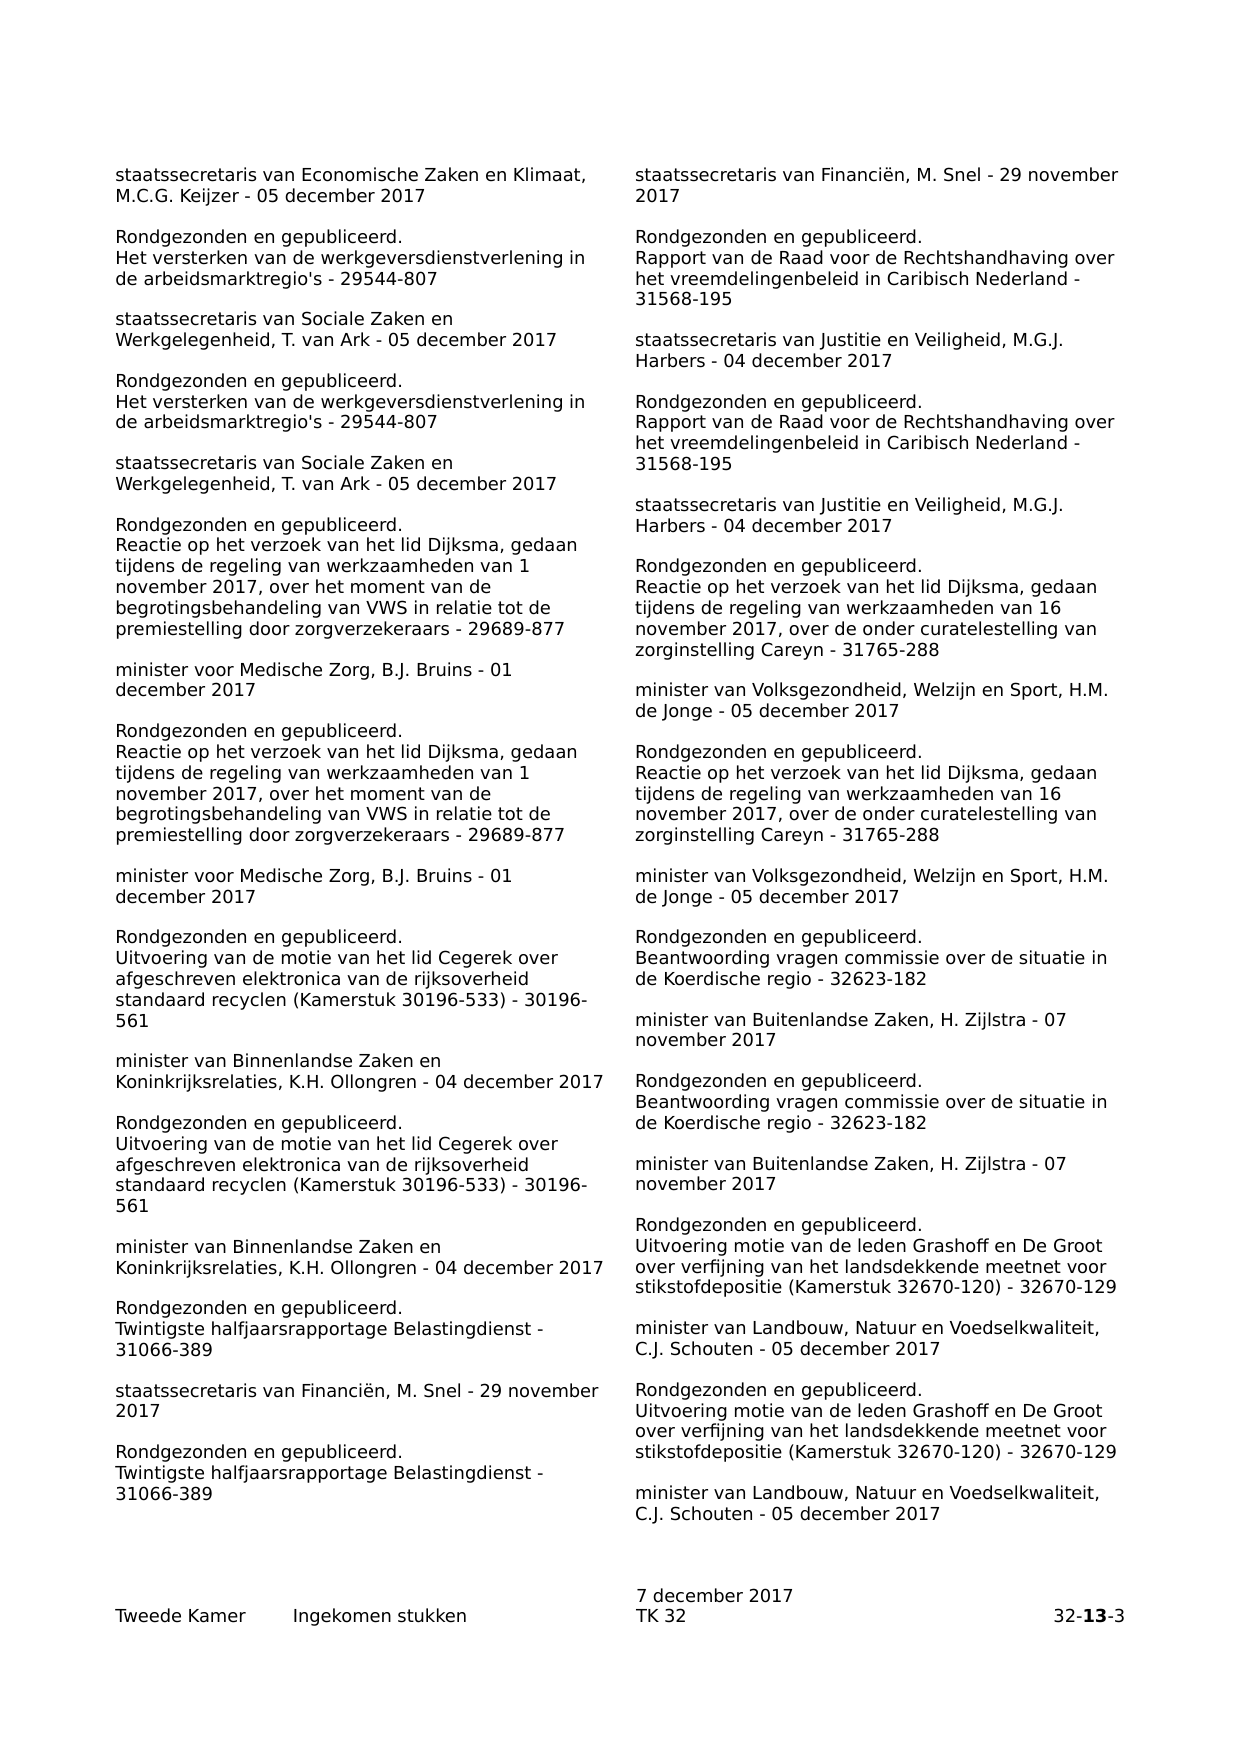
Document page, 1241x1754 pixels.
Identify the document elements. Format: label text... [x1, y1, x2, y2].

text Rondgezonden en gepubliceerd. [635, 927, 1125, 948]
text Rondgezonden en gepubliceerd. [635, 227, 1125, 247]
text staatssecretaris van Sociale Zaken en Werkgelegenheid, T. van Ark - 05 december 2017 [115, 453, 605, 494]
text Beantwoording vragen commissie over de situatie in de Koerdische regio - 32623-182 [635, 1092, 1125, 1133]
text Uitvoering van de motie van het lid Cegerek over afgeschreven elektronica van de rijksoverheid standaard recyclen (Kamerstuk 30196-533) - 30196-561 [115, 1133, 605, 1217]
text Reactie op het verzoek van het lid Dijksma, gedaan tijdens de regeling van werkzaamheden van 1 november 2017, over het moment van de begrotingsbehandeling van VWS in relatie tot de premiestelling door zorgverzekeraars - 29689-877 [115, 742, 605, 846]
text minister van Volksgezondheid, Welzijn en Sport, H.M. de Jonge - 05 december 2017 [635, 680, 1125, 722]
text Rondgezonden en gepubliceerd. [115, 721, 605, 742]
text Rondgezonden en gepubliceerd. [115, 514, 605, 535]
text minister van Binnenlandse Zaken en Koninkrijksrelaties, K.H. Ollongren - 04 december 2017 [115, 1237, 605, 1278]
text Rondgezonden en gepubliceerd. [635, 742, 1125, 762]
text minister voor Medische Zorg, B.J. Bruins - 01 december 2017 [115, 866, 605, 907]
text Twintigste halfjaarsrapportage Belastingdienst - 31066-389 [115, 1319, 605, 1361]
text Rondgezonden en gepubliceerd. [635, 556, 1125, 577]
text Rapport van de Raad voor de Rechtshandhaving over het vreemdelingenbeleid in Caribisch Nederland - 31568-195 [635, 247, 1125, 310]
text minister van Landbouw, Natuur en Voedselkwaliteit, C.J. Schouten - 05 december 2017 [635, 1318, 1125, 1359]
text Uitvoering van de motie van het lid Cegerek over afgeschreven elektronica van de rijksoverheid standaard recyclen (Kamerstuk 30196-533) - 30196-561 [115, 948, 605, 1031]
text Rondgezonden en gepubliceerd. [115, 1298, 605, 1319]
text staatssecretaris van Justitie en Veiligheid, M.G.J. Harbers - 04 december 2017 [635, 330, 1125, 371]
text staatssecretaris van Justitie en Veiligheid, M.G.J. Harbers - 04 december 2017 [635, 495, 1125, 536]
text Rondgezonden en gepubliceerd. [115, 371, 605, 391]
text staatssecretaris van Sociale Zaken en Werkgelegenheid, T. van Ark - 05 december 2017 [115, 309, 605, 351]
text Rondgezonden en gepubliceerd. [115, 1113, 605, 1133]
text minister van Buitenlandse Zaken, H. Zijlstra - 07 november 2017 [635, 1009, 1125, 1051]
text Uitvoering motie van de leden Grashoff en De Groot over verfijning van het landsdekkende meetnet voor stikstofdepositie (Kamerstuk 32670-120) - 32670-129 [635, 1400, 1125, 1463]
text minister van Landbouw, Natuur en Voedselkwaliteit, C.J. Schouten - 05 december 2017 [635, 1483, 1125, 1524]
text Rondgezonden en gepubliceerd. [635, 391, 1125, 412]
text staatssecretaris van Financiën, M. Snel - 29 november 2017 [115, 1381, 605, 1422]
text Uitvoering motie van de leden Grashoff en De Groot over verfijning van het landsdekkende meetnet voor stikstofdepositie (Kamerstuk 32670-120) - 32670-129 [635, 1236, 1125, 1298]
text Beantwoording vragen commissie over de situatie in de Koerdische regio - 32623-182 [635, 948, 1125, 989]
text Rondgezonden en gepubliceerd. [115, 1442, 605, 1463]
text Twintigste halfjaarsrapportage Belastingdienst - 31066-389 [115, 1463, 605, 1504]
text Reactie op het verzoek van het lid Dijksma, gedaan tijdens de regeling van werkzaamheden van 16 november 2017, over de onder curatelestelling van zorginstelling Careyn - 31765-288 [635, 577, 1125, 660]
text minister van Binnenlandse Zaken en Koninkrijksrelaties, K.H. Ollongren - 04 december 2017 [115, 1051, 605, 1093]
text Rondgezonden en gepubliceerd. [635, 1071, 1125, 1092]
text Rondgezonden en gepubliceerd. [115, 227, 605, 247]
text Rapport van de Raad voor de Rechtshandhaving over het vreemdelingenbeleid in Caribisch Nederland - 31568-195 [635, 412, 1125, 475]
text Rondgezonden en gepubliceerd. [635, 1379, 1125, 1400]
text Het versterken van de werkgeversdienstverlening in de arbeidsmarktregio's - 29544-807 [115, 391, 605, 433]
text staatssecretaris van Financiën, M. Snel - 29 november 2017 [635, 165, 1125, 207]
text minister van Buitenlandse Zaken, H. Zijlstra - 07 november 2017 [635, 1153, 1125, 1195]
text Rondgezonden en gepubliceerd. [635, 1215, 1125, 1236]
text Reactie op het verzoek van het lid Dijksma, gedaan tijdens de regeling van werkzaamheden van 1 november 2017, over het moment van de begrotingsbehandeling van VWS in relatie tot de premiestelling door zorgverzekeraars - 29689-877 [115, 535, 605, 639]
text staatssecretaris van Economische Zaken en Klimaat, M.C.G. Keijzer - 05 december 2017 [115, 165, 605, 207]
text Het versterken van de werkgeversdienstverlening in de arbeidsmarktregio's - 29544-807 [115, 247, 605, 289]
text Reactie op het verzoek van het lid Dijksma, gedaan tijdens de regeling van werkzaamheden van 16 november 2017, over de onder curatelestelling van zorginstelling Careyn - 31765-288 [635, 762, 1125, 846]
text minister van Volksgezondheid, Welzijn en Sport, H.M. de Jonge - 05 december 2017 [635, 866, 1125, 907]
text minister voor Medische Zorg, B.J. Bruins - 01 december 2017 [115, 659, 605, 701]
text Rondgezonden en gepubliceerd. [115, 927, 605, 948]
